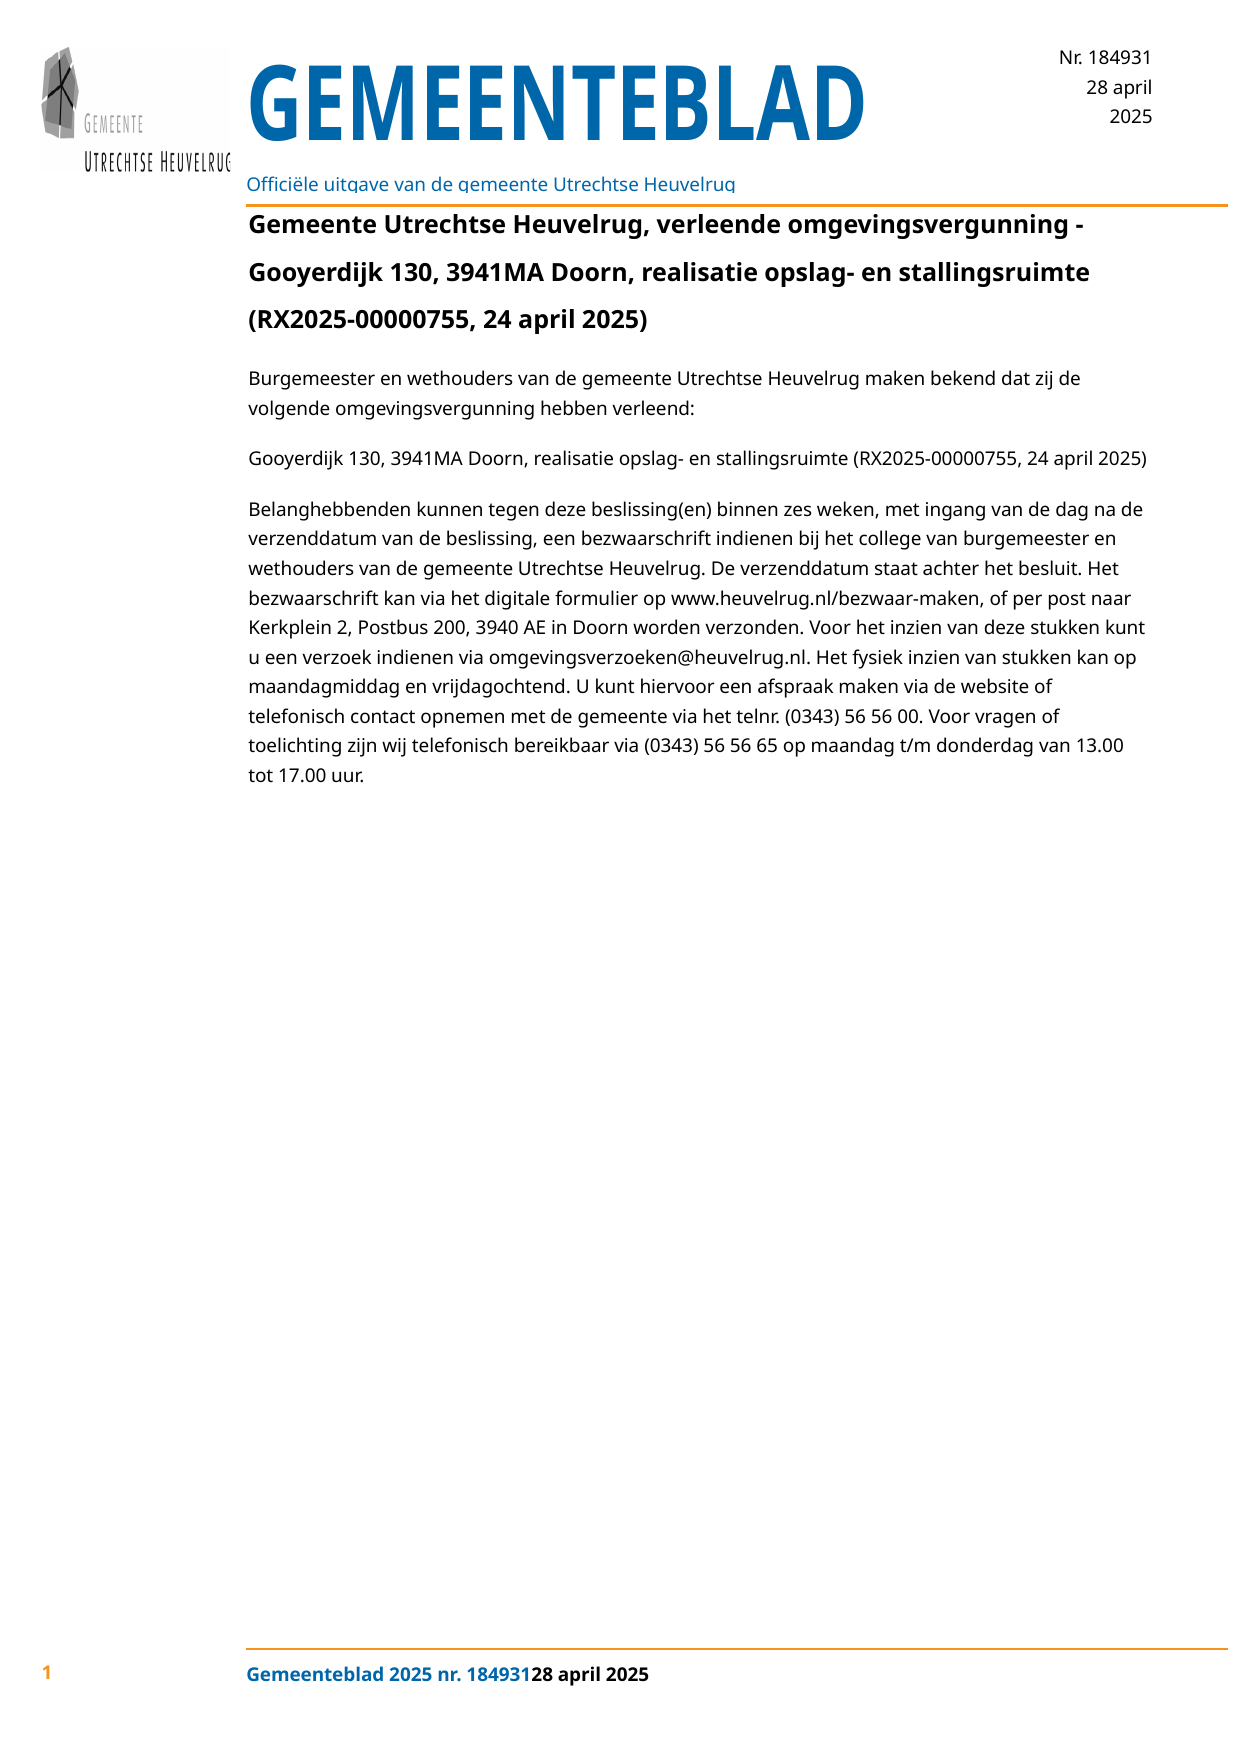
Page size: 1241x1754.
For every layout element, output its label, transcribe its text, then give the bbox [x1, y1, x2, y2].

text Burgemeester en wethouders van de gemeente Utrechtse Heuvelrug maken bekend dat zij de volgende omgevingsvergunning hebben verleend: [248, 366, 1152, 421]
picture [41, 47, 231, 172]
text Gooyerdijk 130, 3941MA Doorn, realisatie opslag- en stallingsruimte (RX2025-00000755, 24 april 2025) [248, 446, 1152, 471]
text Belanghebbenden kunnen tegen deze beslissing(en) binnen zes weken, met ingang van de dag na de verzenddatum van de beslissing, een bezwaarschrift indienen bij het college van burgemeester en wethouders van de gemeente Utrechtse Heuvelrug. De verzenddatum staat achter het besluit. Het bezwaarschrift kan via het digitale formulier op www.heuvelrug.nl/bezwaar-maken, of per post naar Kerkplein 2, Postbus 200, 3940 AE in Doorn worden verzonden. Voor het inzien van deze stukken kunt u een verzoek indienen via omgevingsverzoeken@heuvelrug.nl. Het fysiek inzien van stukken kan op maandagmiddag en vrijdagochtend. U kunt hiervoor een afspraak maken via de website of telefonisch contact opnemen met de gemeente via het telnr. (0343) 56 56 00. Voor vragen of toelichting zijn wij telefonisch bereikbaar via (0343) 56 56 65 op maandag t/m donderdag van 13.00 tot 17.00 uur. [248, 496, 1152, 788]
text Gemeente Utrechtse Heuvelrug, verleende omgevingsvergunning - Gooyerdijk 130, 3941MA Doorn, realisatie opslag- en stallingsruimte (RX2025-00000755, 24 april 2025) [248, 207, 1152, 336]
